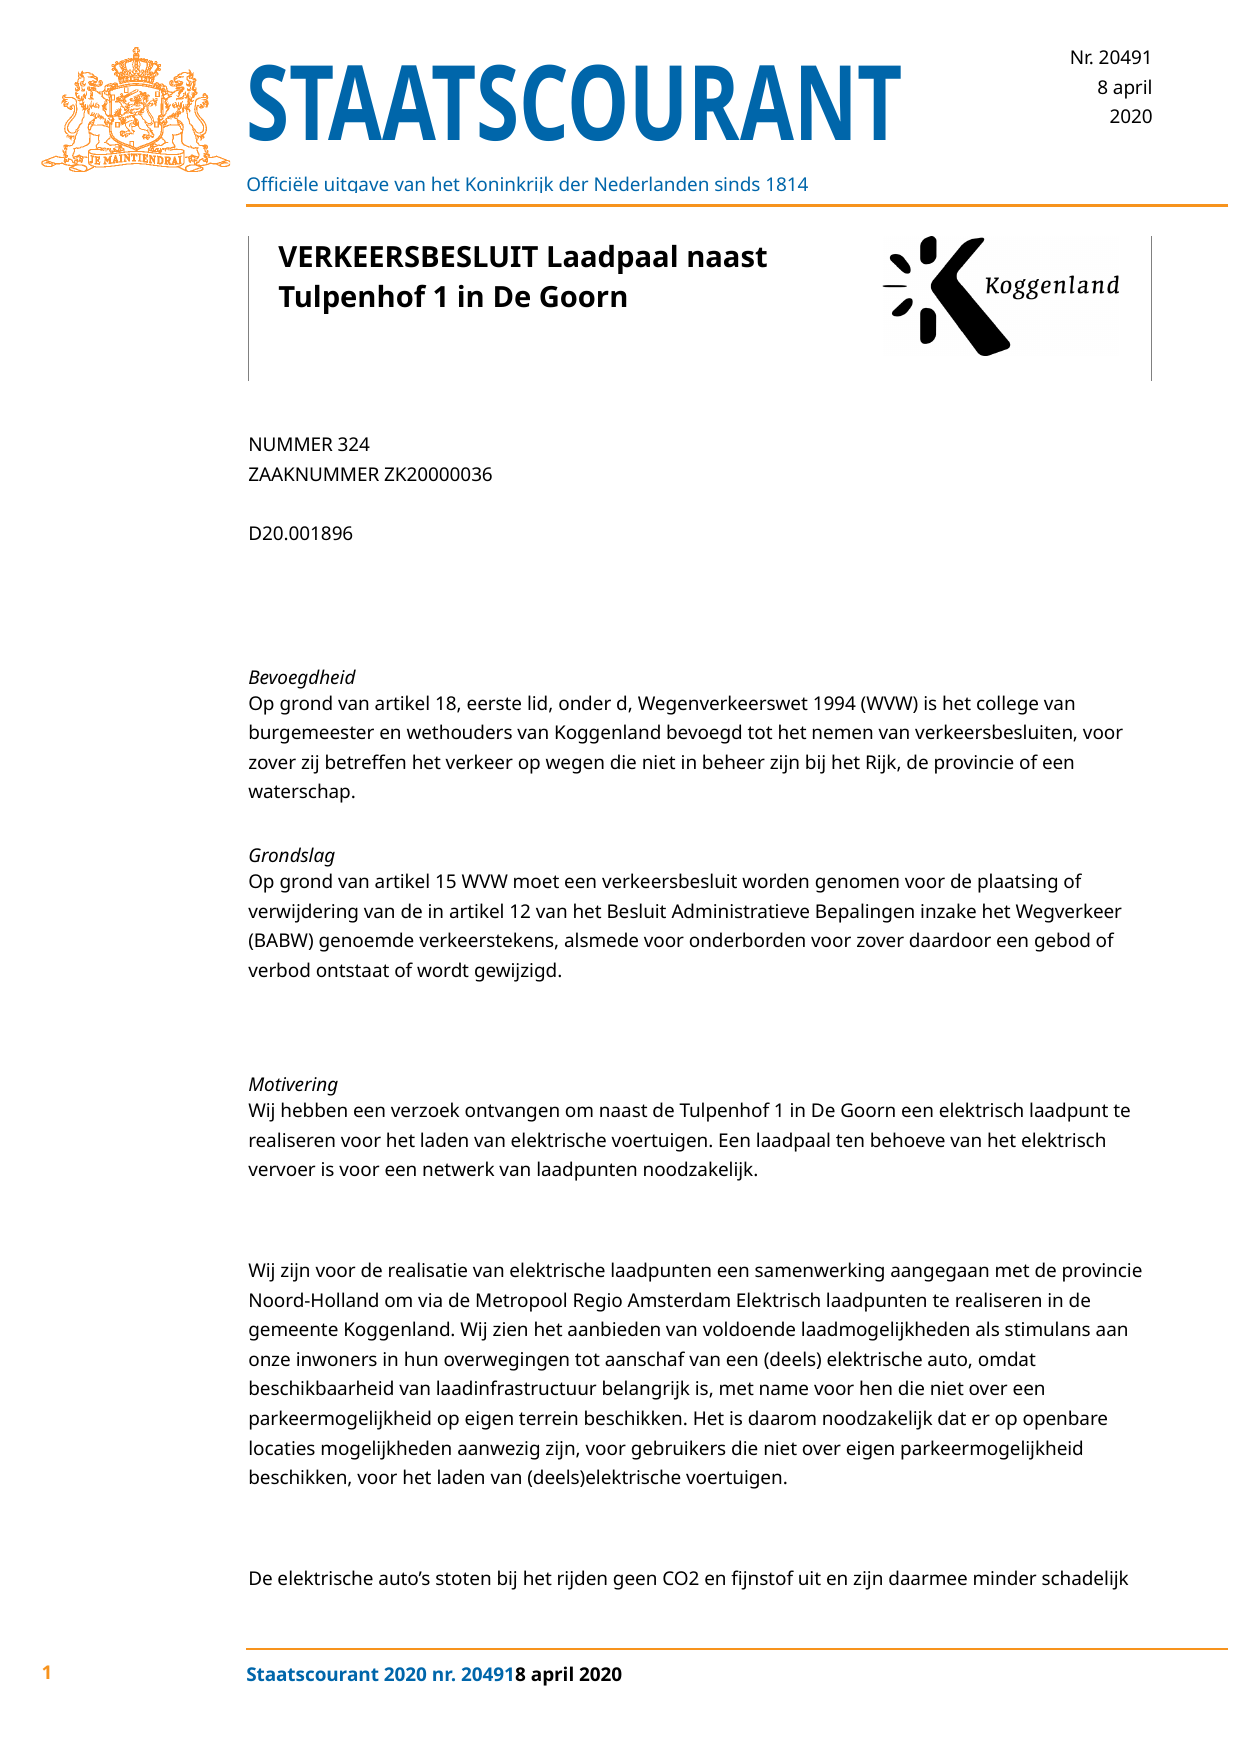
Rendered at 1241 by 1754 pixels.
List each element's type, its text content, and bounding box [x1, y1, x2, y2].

text Op grond van artikel 18, eerste lid, onder d, Wegenverkeerswet 1994 (WVW) is het college van burgemeester en wethouders van Koggenland bevoegd tot het nemen van verkeersbesluiten, voor zover zij betreffen het verkeer op wegen die niet in beheer zijn bij het Rijk, de provincie of een waterschap. [248, 690, 1152, 804]
table_header VERKEERSBESLUIT Laadpaal naast Tulpenhof 1 in De Goorn [249, 236, 850, 381]
text ZAAKNUMMER ZK20000036 [248, 461, 1152, 487]
text D20.001896 [248, 520, 1152, 546]
text NUMMER 324 [248, 431, 1152, 457]
text Motivering [248, 1071, 1152, 1097]
text Wij hebben een verzoek ontvangen om naast de Tulpenhof 1 in De Goorn een elektrisch laadpunt te realiseren voor het laden van elektrische voertuigen. Een laadpaal ten behoeve van het elektrisch vervoer is voor een netwerk van laadpunten noodzakelijk. [248, 1097, 1152, 1182]
picture [882, 236, 1119, 356]
text Wij zijn voor de realisatie van elektrische laadpunten een samenwerking aangegaan met de provincie Noord-Holland om via de Metropool Regio Amsterdam Elektrisch laadpunten te realiseren in de gemeente Koggenland. Wij zien het aanbieden van voldoende laadmogelijkheden als stimulans aan onze inwoners in hun overwegingen tot aanschaf van een (deels) elektrische auto, omdat beschikbaarheid van laadinfrastructuur belangrijk is, met name voor hen die niet over een parkeermogelijkheid op eigen terrein beschikken. Het is daarom noodzakelijk dat er op openbare locaties mogelijkheden aanwezig zijn, voor gebruikers die niet over eigen parkeermogelijkheid beschikken, voor het laden van (deels)elektrische voertuigen. [248, 1257, 1152, 1490]
table_header [850, 236, 1151, 381]
picture [41, 47, 231, 172]
text Grondslag [248, 843, 1152, 868]
text Bevoegdheid [248, 664, 1152, 690]
text De elektrische auto’s stoten bij het rijden geen CO2 en fijnstof uit en zijn daarmee minder schadelijk [248, 1565, 1152, 1591]
text Op grond van artikel 15 WVW moet een verkeersbesluit worden genomen voor de plaatsing of verwijdering van de in artikel 12 van het Besluit Administratieve Bepalingen inzake het Wegverkeer (BABW) genoemde verkeerstekens, alsmede voor onderborden voor zover daardoor een gebod of verbod ontstaat of wordt gewijzigd. [248, 868, 1152, 983]
